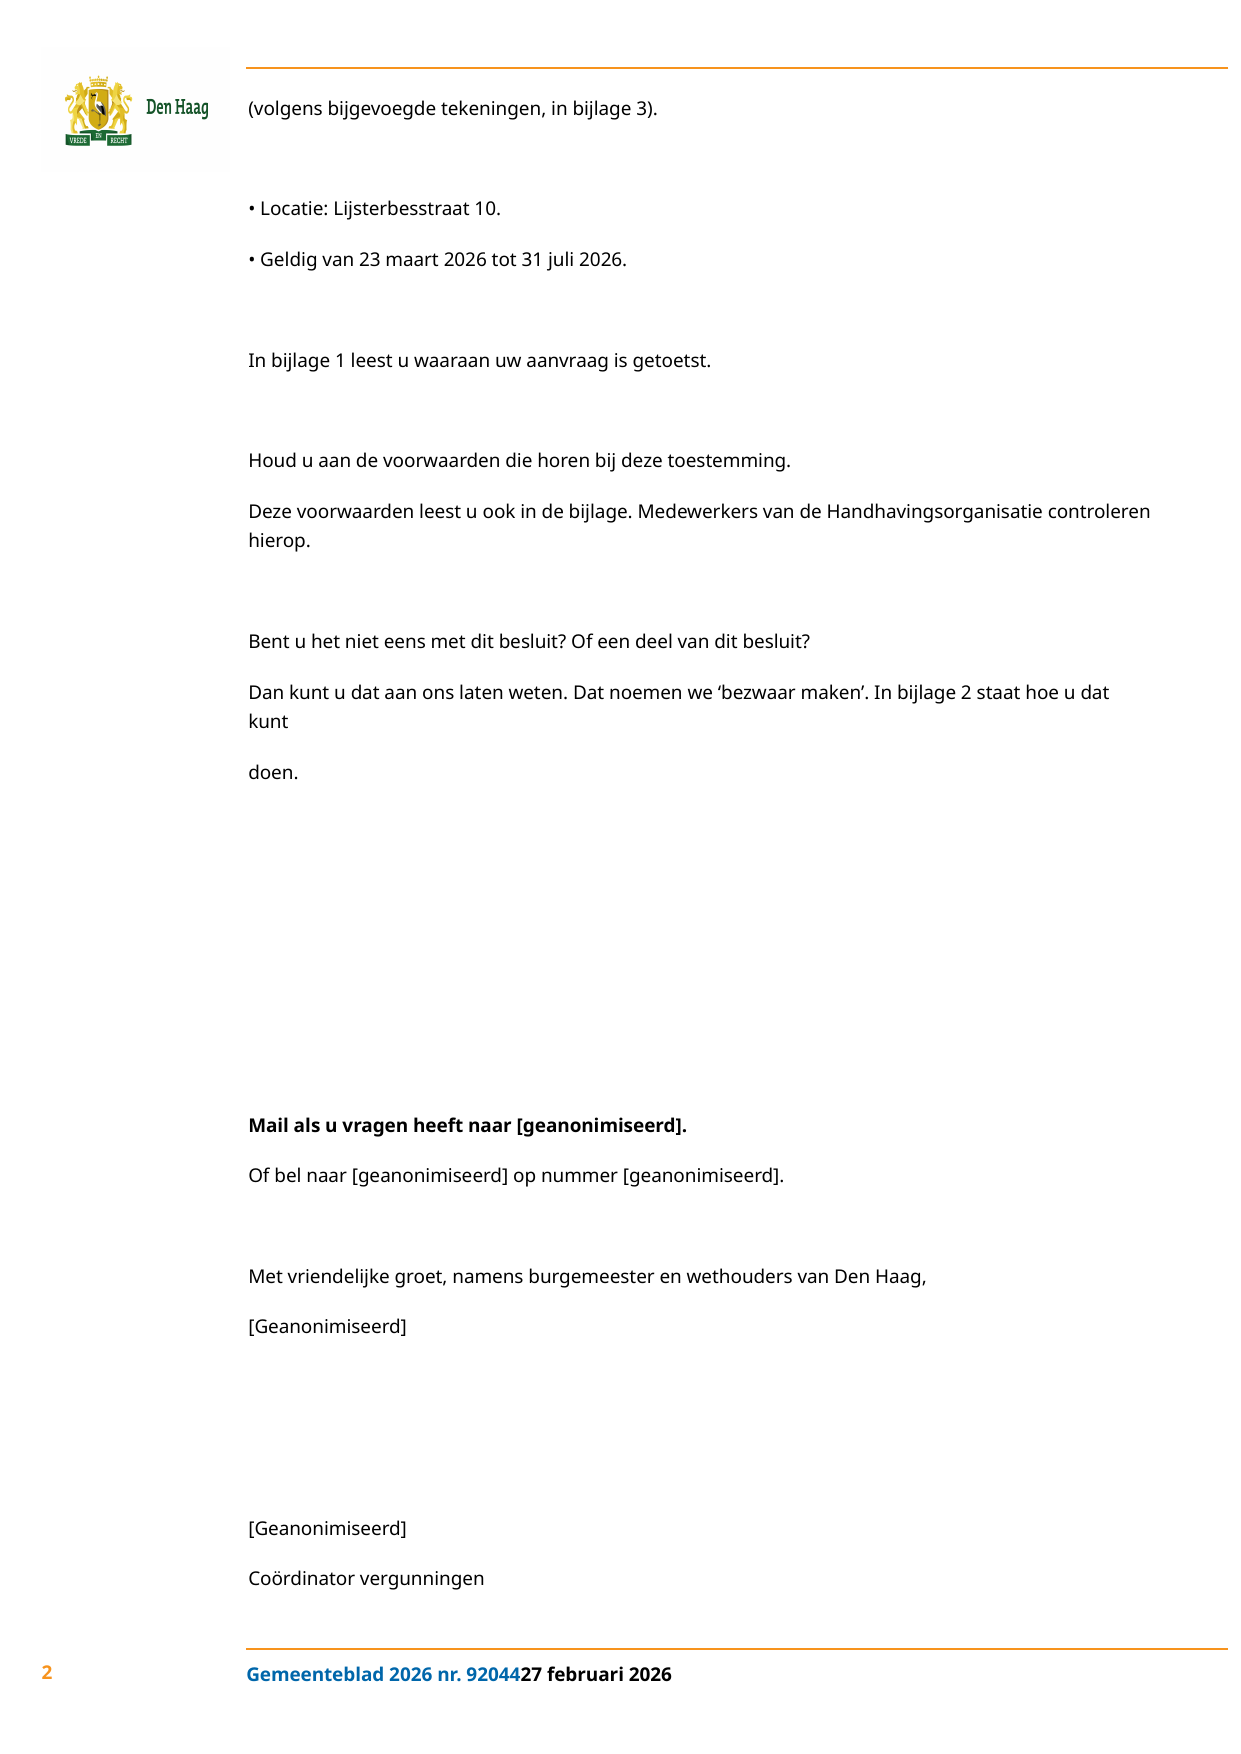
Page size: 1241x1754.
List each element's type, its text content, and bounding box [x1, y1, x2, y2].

text Of bel naar [geanonimiseerd] op nummer [geanonimiseerd]. [248, 1162, 1152, 1188]
text [Geanonimiseerd] [248, 1313, 1152, 1339]
text Houd u aan de voorwaarden die horen bij deze toestemming. [248, 448, 1152, 473]
text Mail als u vragen heeft naar [geanonimiseerd]. [248, 1112, 1152, 1138]
picture [41, 47, 231, 172]
text In bijlage 1 leest u waaraan uw aanvraag is getoetst. [248, 347, 1152, 373]
text doen. [248, 759, 1152, 785]
text [Geanonimiseerd] [248, 1515, 1152, 1541]
text Met vriendelijke groet, namens burgemeester en wethouders van Den Haag, [248, 1263, 1152, 1289]
text Dan kunt u dat aan ons laten weten. Dat noemen we ‘bezwaar maken’. In bijlage 2 staat hoe u dat kunt [248, 679, 1152, 734]
text Deze voorwaarden leest u ook in de bijlage. Medewerkers van de Handhavingsorganisatie controleren hierop. [248, 498, 1152, 553]
text • Geldig van 23 maart 2026 tot 31 juli 2026. [248, 246, 1152, 272]
text Bent u het niet eens met dit besluit? Of een deel van dit besluit? [248, 628, 1152, 654]
text (volgens bijgevoegde tekeningen, in bijlage 3). [248, 95, 1152, 121]
text Coördinator vergunningen [248, 1566, 1152, 1591]
text • Locatie: Lijsterbesstraat 10. [248, 196, 1152, 221]
